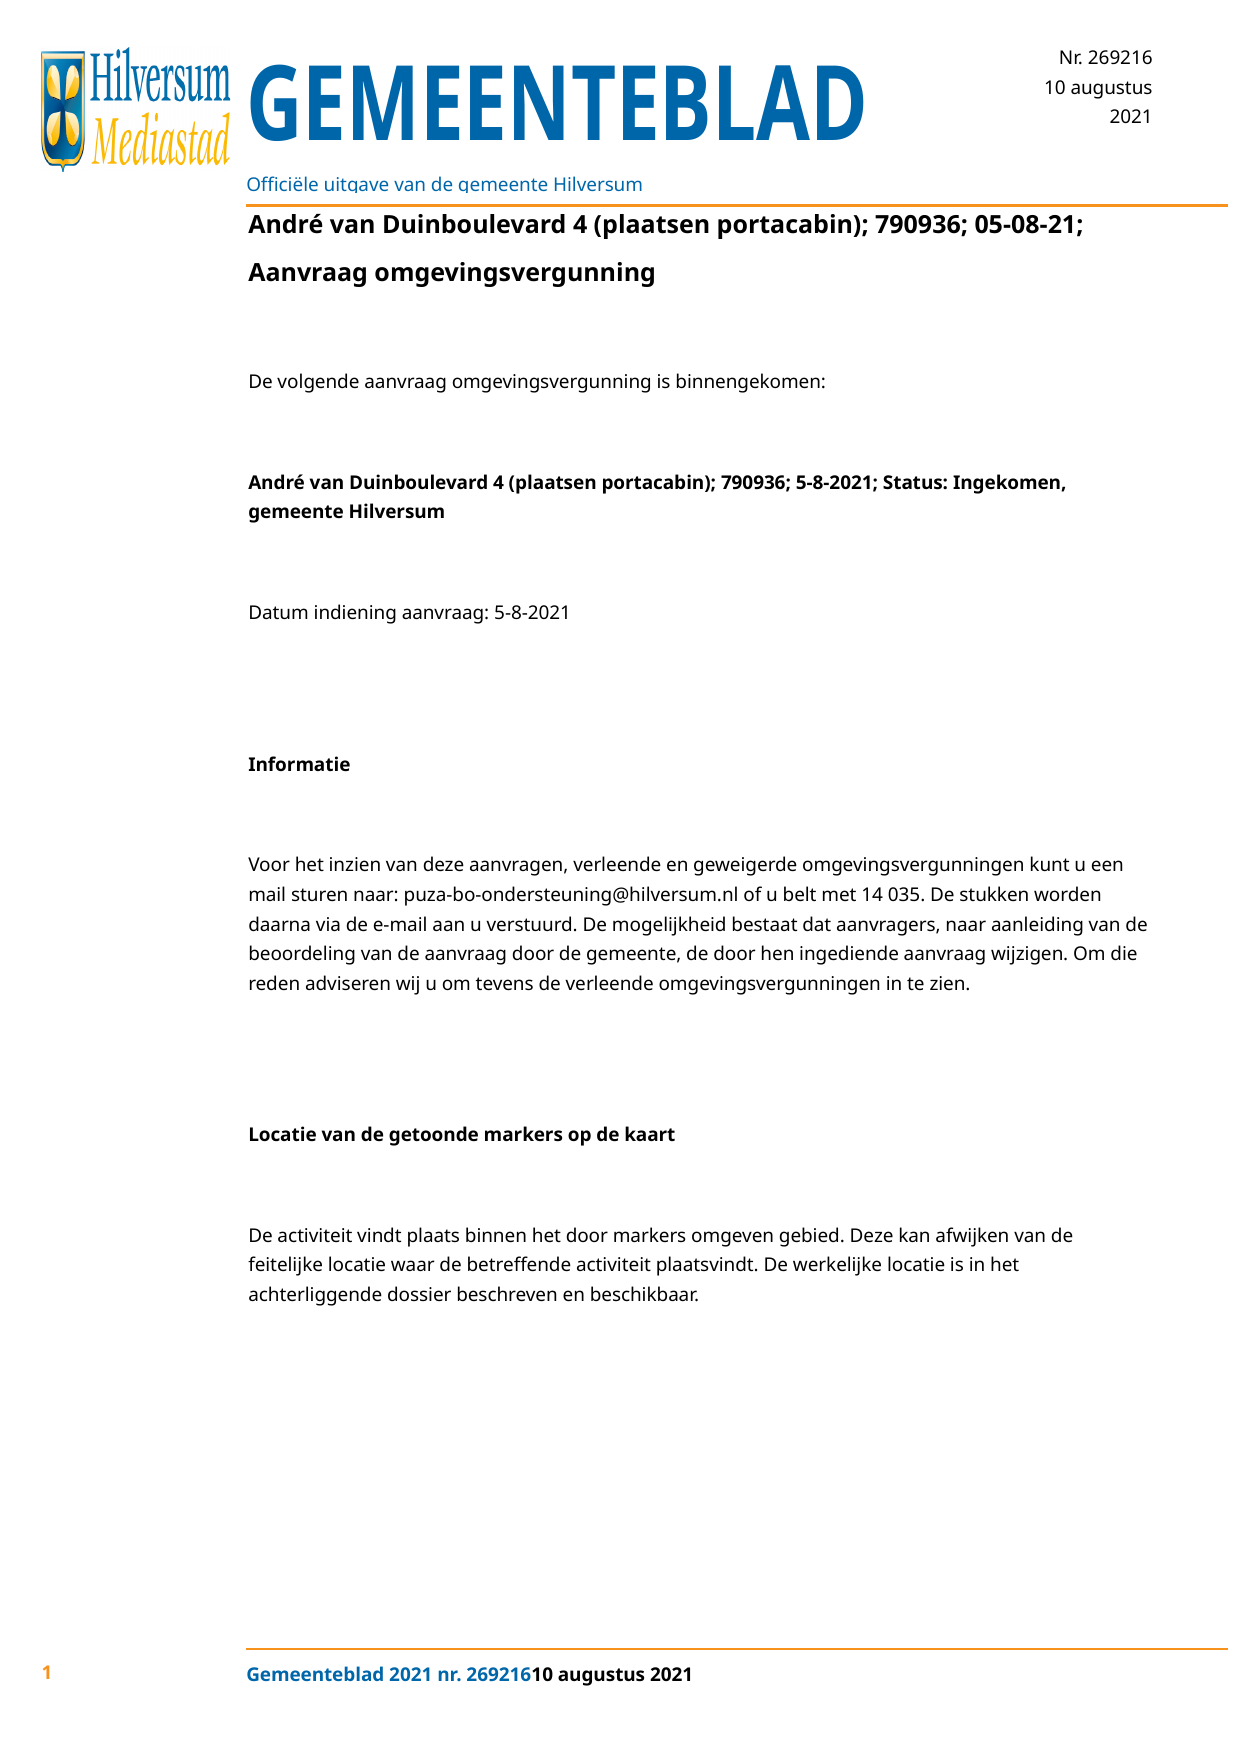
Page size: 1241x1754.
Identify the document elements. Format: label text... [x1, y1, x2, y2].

text André van Duinboulevard 4 (plaatsen portacabin); 790936; 5-8-2021; Status: Ingekomen, gemeente Hilversum [248, 469, 1152, 524]
text Datum indiening aanvraag: 5-8-2021 [248, 599, 1152, 625]
text De activiteit vindt plaats binnen het door markers omgeven gebied. Deze kan afwijken van de feitelijke locatie waar de betreffende activiteit plaatsvindt. De werkelijke locatie is in het achterliggende dossier beschreven en beschikbaar. [248, 1222, 1152, 1307]
text De volgende aanvraag omgevingsvergunning is binnengekomen: [248, 368, 1152, 394]
picture [41, 47, 231, 172]
text Locatie van de getoonde markers op de kaart [248, 1121, 1152, 1147]
text Informatie [248, 751, 1152, 777]
text Voor het inzien van deze aanvragen, verleende en geweigerde omgevingsvergunningen kunt u een mail sturen naar: puza-bo-ondersteuning@hilversum.nl of u belt met 14 035. De stukken worden daarna via de e-mail aan u verstuurd. De mogelijkheid bestaat dat aanvragers, naar aanleiding van de beoordeling van de aanvraag door de gemeente, de door hen ingediende aanvraag wijzigen. Om die reden adviseren wij u om tevens de verleende omgevingsvergunningen in te zien. [248, 852, 1152, 996]
text André van Duinboulevard 4 (plaatsen portacabin); 790936; 05-08-21; Aanvraag omgevingsvergunning [248, 207, 1152, 288]
